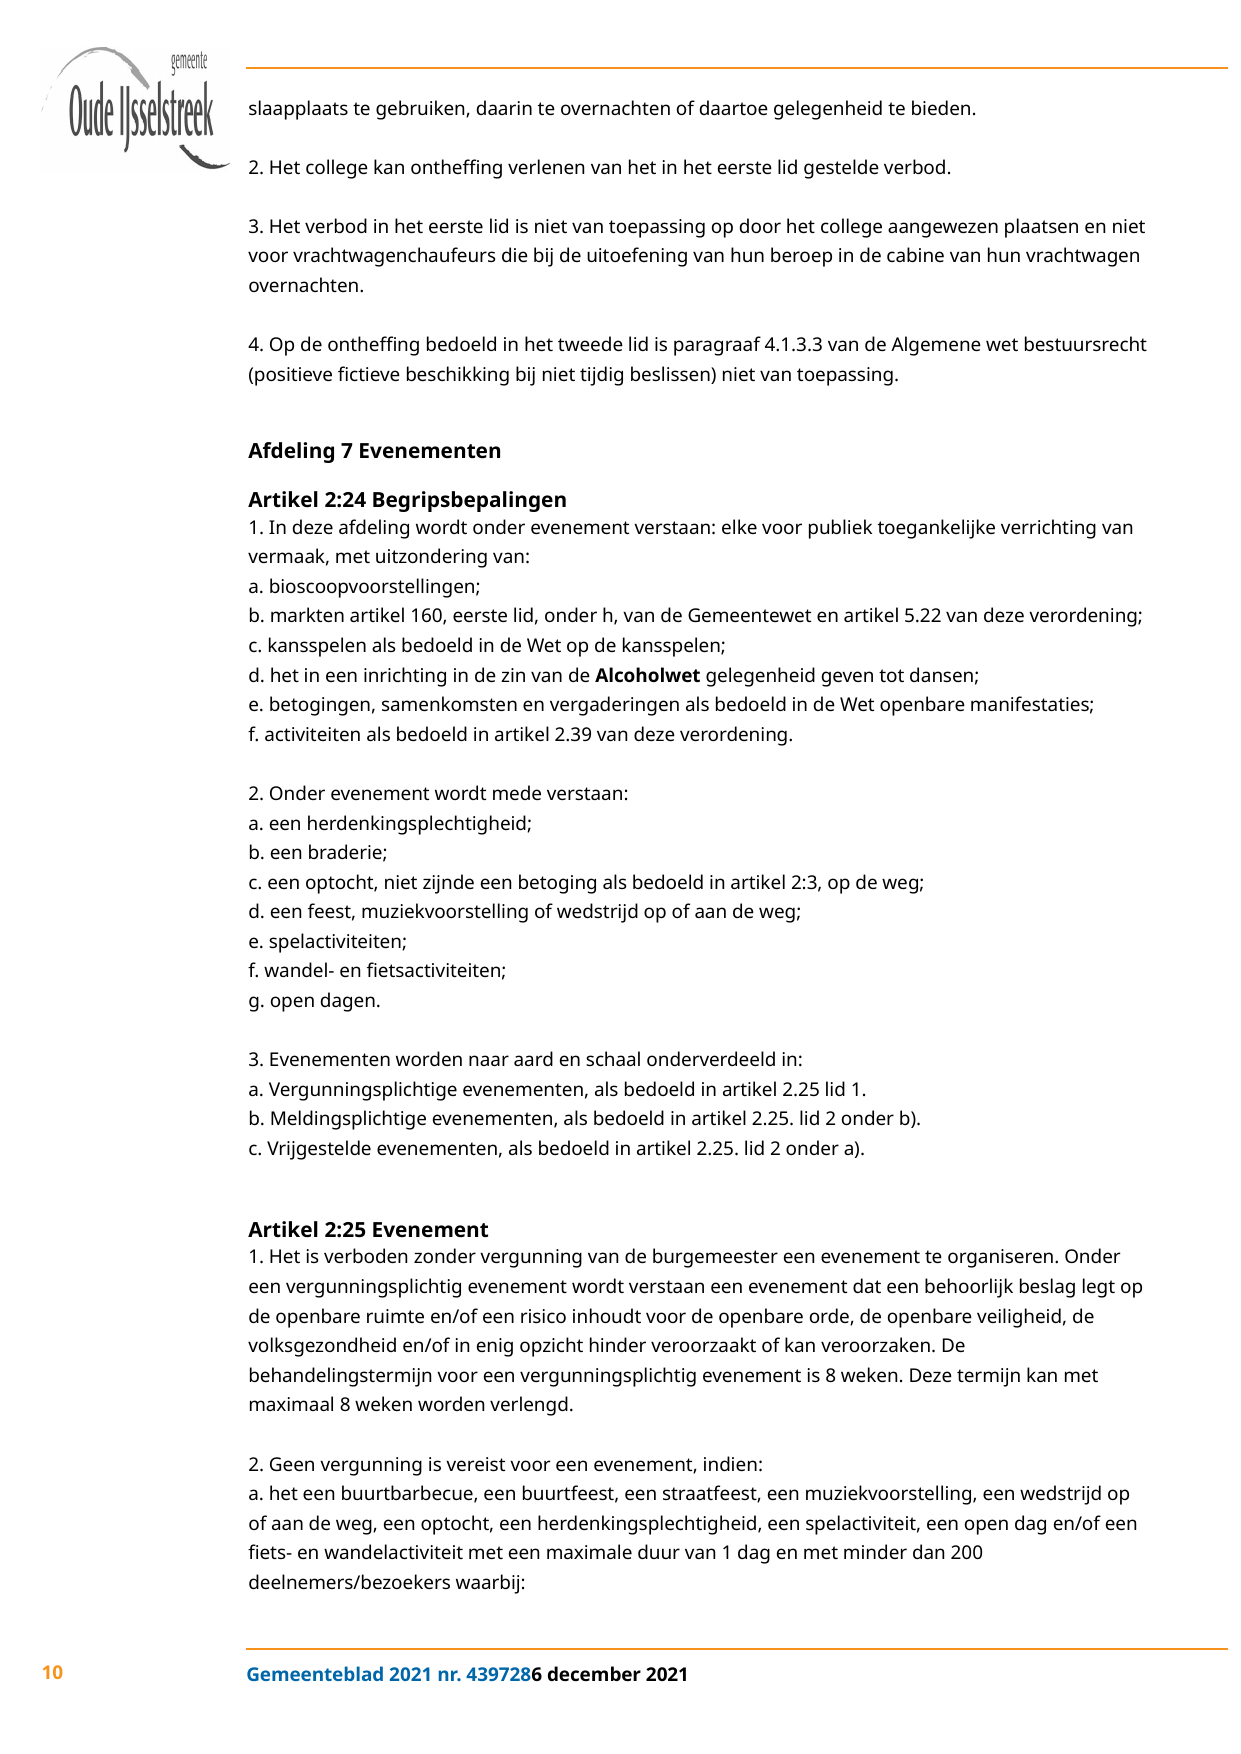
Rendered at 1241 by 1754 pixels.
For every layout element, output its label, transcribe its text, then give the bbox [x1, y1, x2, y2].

text a. een herdenkingsplechtigheid; [248, 810, 1152, 836]
text c. Vrijgestelde evenementen, als bedoeld in artikel 2.25. lid 2 onder a). [248, 1135, 1152, 1161]
text Afdeling 7 Evenementen [248, 436, 1152, 465]
text b. Meldingsplichtige evenementen, als bedoeld in artikel 2.25. lid 2 onder b). [248, 1106, 1152, 1131]
text 3. Evenementen worden naar aard en schaal onderverdeeld in: [248, 1046, 1152, 1072]
text a. het een buurtbarbecue, een buurtfeest, een straatfeest, een muziekvoorstelling, een wedstrijd op of aan de weg, een optocht, een herdenkingsplechtigheid, een spelactiviteit, een open dag en/of een fiets- en wandelactiviteit met een maximale duur van 1 dag en met minder dan 200 deelnemers/bezoekers waarbij: [248, 1480, 1152, 1595]
text 4. Op de ontheffing bedoeld in het tweede lid is paragraaf 4.1.3.3 van de Algemene wet bestuursrecht (positieve fictieve beschikking bij niet tijdig beslissen) niet van toepassing. [248, 331, 1152, 387]
text Artikel 2:25 Evenement [248, 1215, 1152, 1244]
text a. Vergunningsplichtige evenementen, als bedoeld in artikel 2.25 lid 1. [248, 1076, 1152, 1102]
text slaapplaats te gebruiken, daarin te overnachten of daartoe gelegenheid te bieden. [248, 95, 1152, 121]
text d. een feest, muziekvoorstelling of wedstrijd op of aan de weg; [248, 898, 1152, 924]
text g. open dagen. [248, 987, 1152, 1013]
text c. een optocht, niet zijnde een betoging als bedoeld in artikel 2:3, op de weg; [248, 869, 1152, 895]
text e. spelactiviteiten; [248, 928, 1152, 954]
text 2. Het college kan ontheffing verlenen van het in het eerste lid gestelde verbod. [248, 154, 1152, 180]
text c. kansspelen als bedoeld in de Wet op de kansspelen; [248, 632, 1152, 658]
text f. wandel- en fietsactiviteiten; [248, 958, 1152, 983]
text 2. Geen vergunning is vereist voor een evenement, indien: [248, 1451, 1152, 1476]
text f. activiteiten als bedoeld in artikel 2.39 van deze verordening. [248, 721, 1152, 747]
text d. het in een inrichting in de zin van de Alcoholwet gelegenheid geven tot dansen; [248, 662, 1152, 688]
text Artikel 2:24 Begripsbepalingen [248, 486, 1152, 514]
picture [41, 47, 231, 172]
text a. bioscoopvoorstellingen; [248, 573, 1152, 599]
text b. een braderie; [248, 839, 1152, 865]
text 1. In deze afdeling wordt onder evenement verstaan: elke voor publiek toegankelijke verrichting van vermaak, met uitzondering van: [248, 514, 1152, 569]
text b. markten artikel 160, eerste lid, onder h, van de Gemeentewet en artikel 5.22 van deze verordening; [248, 603, 1152, 628]
text 1. Het is verboden zonder vergunning van de burgemeester een evenement te organiseren. Onder een vergunningsplichtig evenement wordt verstaan een evenement dat een behoorlijk beslag legt op de openbare ruimte en/of een risico inhoudt voor de openbare orde, de openbare veiligheid, de volksgezondheid en/of in enig opzicht hinder veroorzaakt of kan veroorzaken. De behandelingstermijn voor een vergunningsplichtig evenement is 8 weken. Deze termijn kan met maximaal 8 weken worden verlengd. [248, 1244, 1152, 1417]
text e. betogingen, samenkomsten en vergaderingen als bedoeld in de Wet openbare manifestaties; [248, 691, 1152, 717]
text 2. Onder evenement wordt mede verstaan: [248, 780, 1152, 806]
text 3. Het verbod in het eerste lid is niet van toepassing op door het college aangewezen plaatsen en niet voor vrachtwagenchaufeurs die bij de uitoefening van hun beroep in de cabine van hun vrachtwagen overnachten. [248, 213, 1152, 298]
